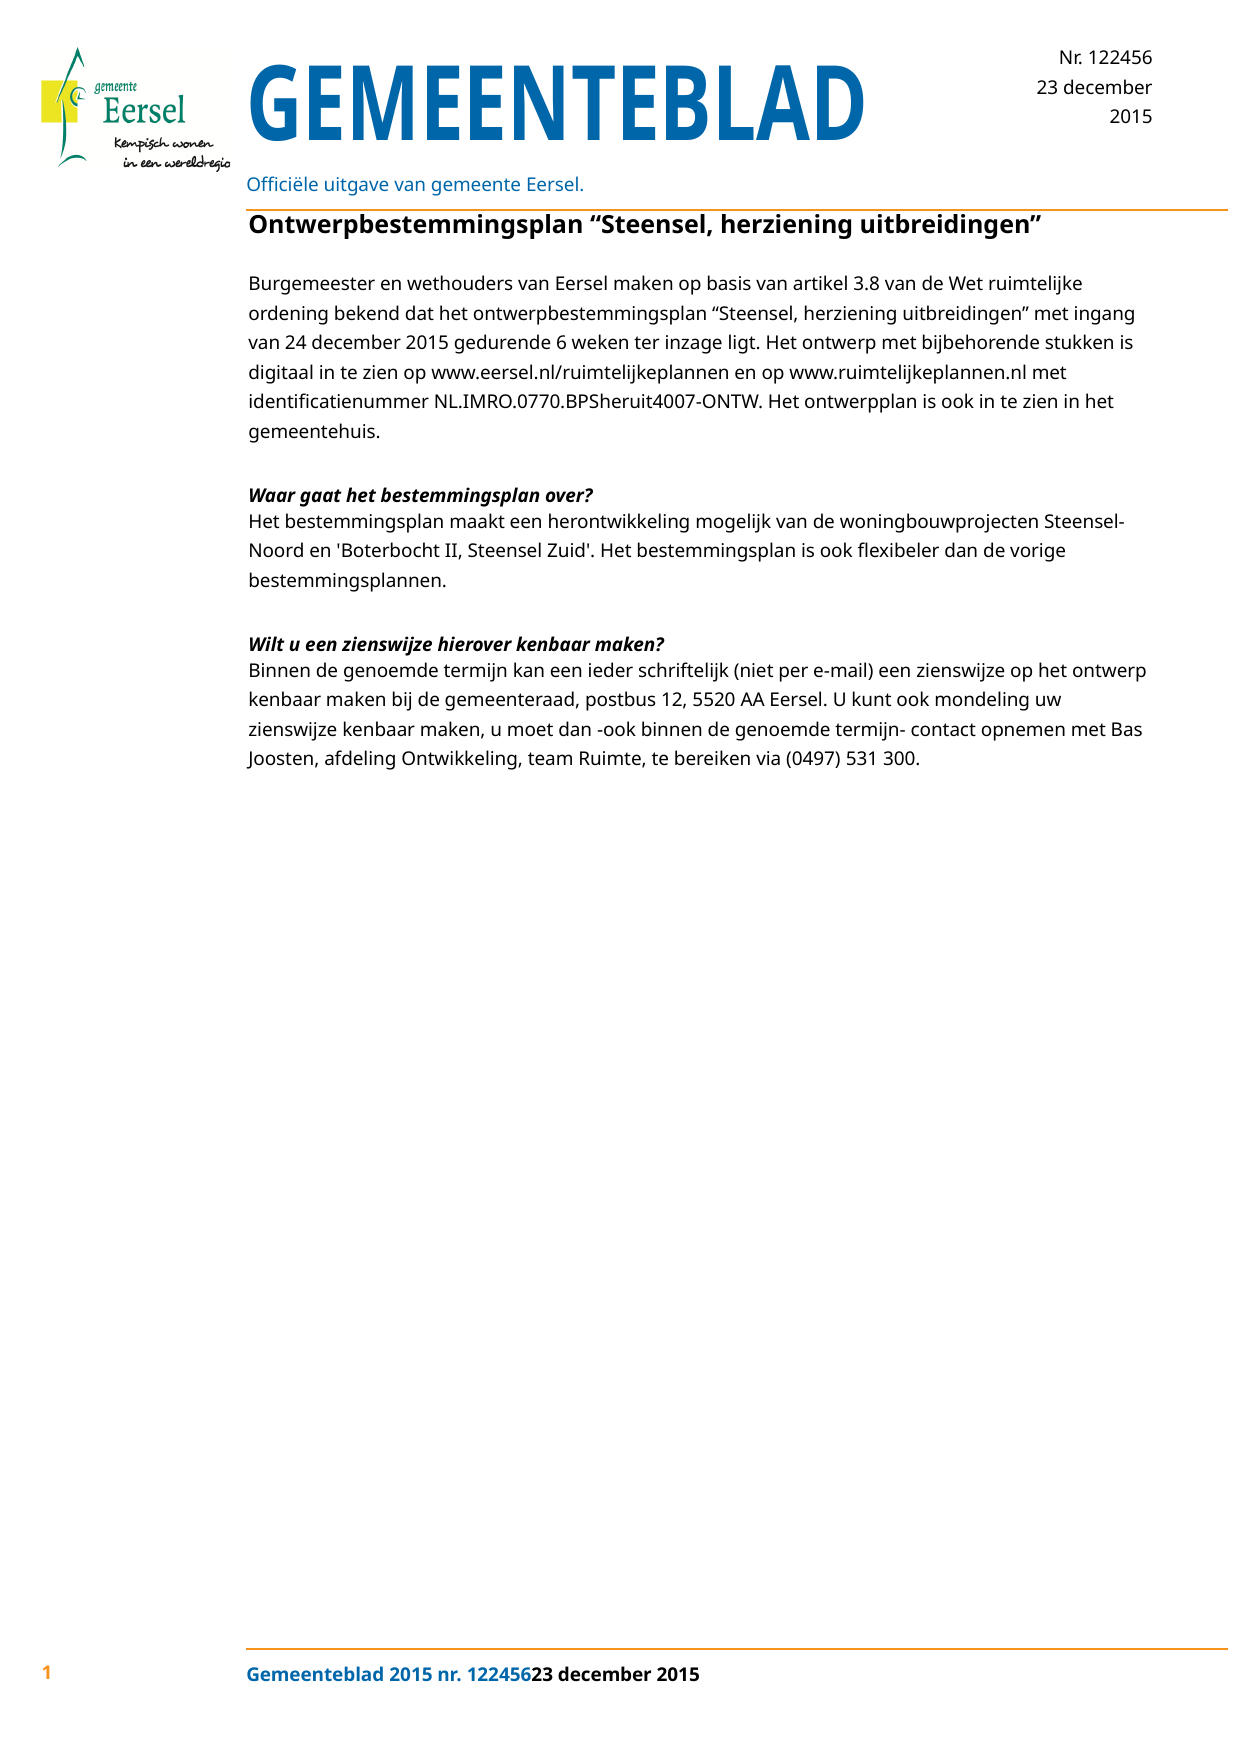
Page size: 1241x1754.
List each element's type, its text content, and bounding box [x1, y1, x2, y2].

text Wilt u een zienswijze hierover kenbaar maken? [248, 631, 1152, 657]
text Burgemeester en wethouders van Eersel maken op basis van artikel 3.8 van de Wet ruimtelijke ordening bekend dat het ontwerpbestemmingsplan “Steensel, herziening uitbreidingen” met ingang van 24 december 2015 gedurende 6 weken ter inzage ligt. Het ontwerp met bijbehorende stukken is digitaal in te zien op www.eersel.nl/ruimtelijkeplannen en op www.ruimtelijkeplannen.nl met identificatienummer NL.IMRO.0770.BPSheruit4007-ONTW. Het ontwerpplan is ook in te zien in het gemeentehuis. [248, 270, 1152, 444]
text Ontwerpbestemmingsplan “Steensel, herziening uitbreidingen” [248, 211, 1152, 241]
picture [41, 47, 231, 172]
text Binnen de genoemde termijn kan een ieder schriftelijk (niet per e-mail) een zienswijze op het ontwerp kenbaar maken bij de gemeenteraad, postbus 12, 5520 AA Eersel. U kunt ook mondeling uw zienswijze kenbaar maken, u moet dan -ook binnen de genoemde termijn- contact opnemen met Bas Joosten, afdeling Ontwikkeling, team Ruimte, te bereiken via (0497) 531 300. [248, 657, 1152, 771]
text Het bestemmingsplan maakt een herontwikkeling mogelijk van de woningbouwprojecten Steensel-Noord en 'Boterbocht II, Steensel Zuid'. Het bestemmingsplan is ook flexibeler dan de vorige bestemmingsplannen. [248, 508, 1152, 593]
text Waar gaat het bestemmingsplan over? [248, 482, 1152, 508]
